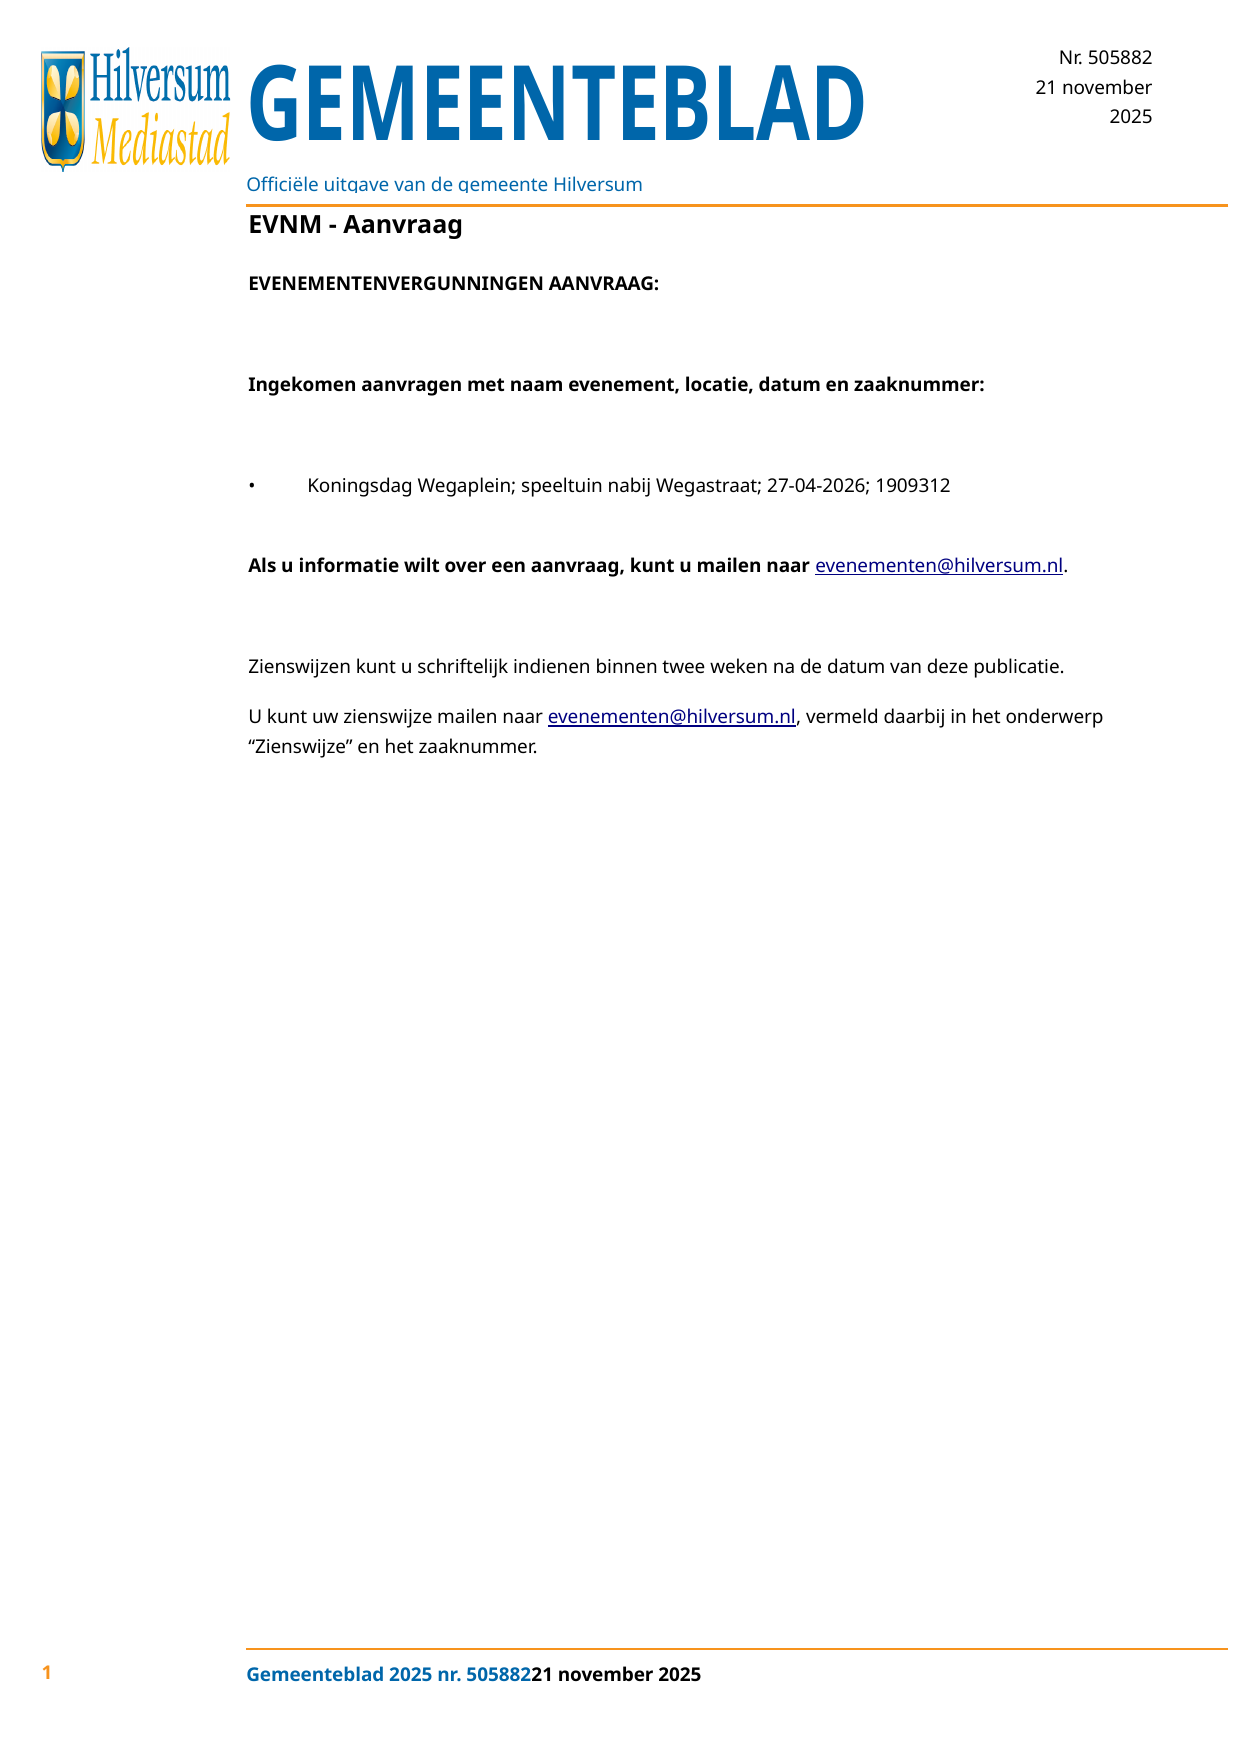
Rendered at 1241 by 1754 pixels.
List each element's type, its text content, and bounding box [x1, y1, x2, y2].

text EVENEMENTENVERGUNNINGEN AANVRAAG: [248, 270, 1152, 296]
text U kunt uw zienswijze mailen naar evenementen@hilversum.nl, vermeld daarbij in het onderwerp “Zienswijze” en het zaaknummer. [248, 703, 1152, 758]
text EVNM - Aanvraag [248, 207, 1152, 241]
picture [41, 47, 231, 172]
text Als u informatie wilt over een aanvraag, kunt u mailen naar evenementen@hilversum.nl. [248, 552, 1152, 578]
text Zienswijzen kunt u schriftelijk indienen binnen twee weken na de datum van deze publicatie. [248, 653, 1152, 678]
text Ingekomen aanvragen met naam evenement, locatie, datum en zaaknummer: [248, 371, 1152, 397]
list Koningsdag Wegaplein; speeltuin nabij Wegastraat; 27-04-2026; 1909312 [248, 472, 1152, 498]
